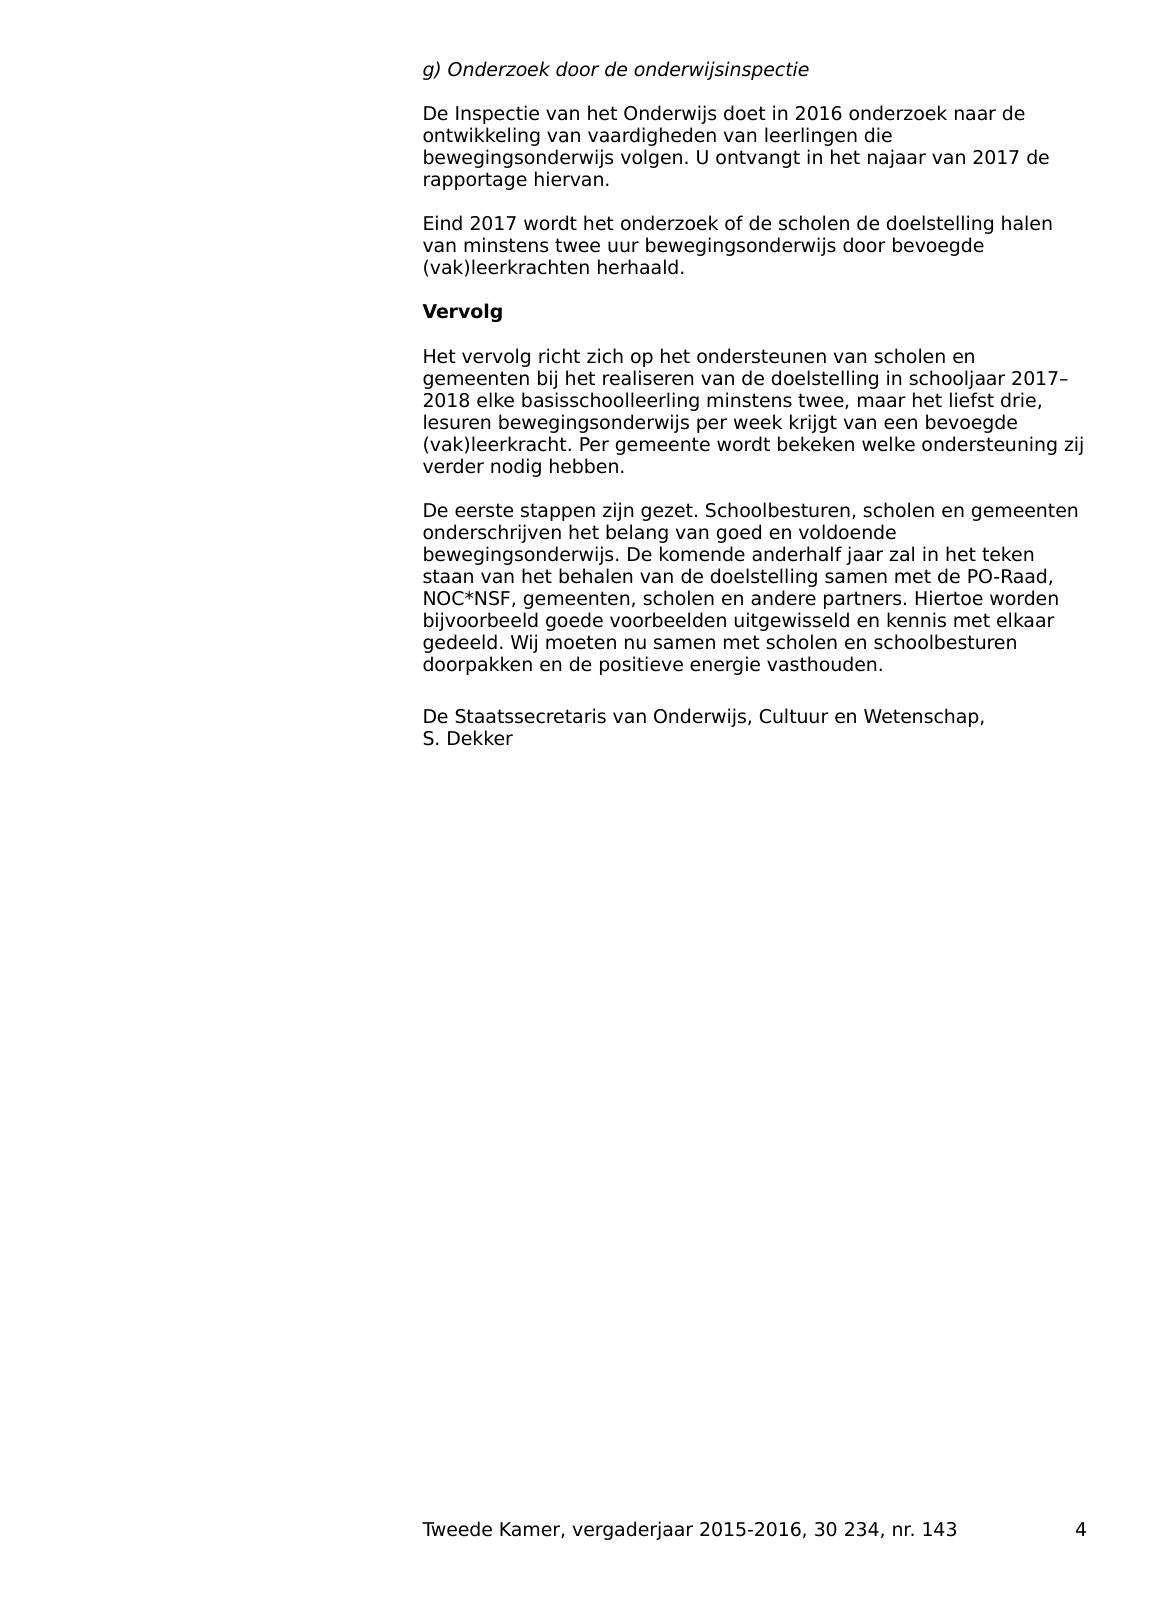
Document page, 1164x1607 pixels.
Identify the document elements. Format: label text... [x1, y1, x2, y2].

text De eerste stappen zijn gezet. Schoolbesturen, scholen en gemeenten onderschrijven het belang van goed en voldoende bewegingsonderwijs. De komende anderhalf jaar zal in het teken staan van het behalen van de doelstelling samen met de PO-Raad, NOC*NSF, gemeenten, scholen en andere partners. Hiertoe worden bijvoorbeeld goede voorbeelden uitgewisseld en kennis met elkaar gedeeld. Wij moeten nu samen met scholen en schoolbesturen doorpakken en de positieve energie vasthouden. [422, 500, 1087, 676]
text De Inspectie van het Onderwijs doet in 2016 onderzoek naar de ontwikkeling van vaardigheden van leerlingen die bewegingsonderwijs volgen. U ontvangt in het najaar van 2017 de rapportage hiervan. [422, 103, 1087, 191]
text Het vervolg richt zich op het ondersteunen van scholen en gemeenten bij het realiseren van de doelstelling in schooljaar 2017–2018 elke basisschoolleerling minstens twee, maar het liefst drie, lesuren bewegingsonderwijs per week krijgt van een bevoegde (vak)leerkracht. Per gemeente wordt bekeken welke ondersteuning zij verder nodig hebben. [422, 346, 1087, 477]
subtitle Vervolg [422, 301, 1087, 323]
text De Staatssecretaris van Onderwijs, Cultuur en Wetenschap, S. Dekker [422, 706, 1087, 749]
subtitle g) Onderzoek door de onderwijsinspectie [422, 59, 1087, 81]
text Eind 2017 wordt het onderzoek of de scholen de doelstelling halen van minstens twee uur bewegingsonderwijs door bevoegde (vak)leerkrachten herhaald. [422, 213, 1087, 279]
